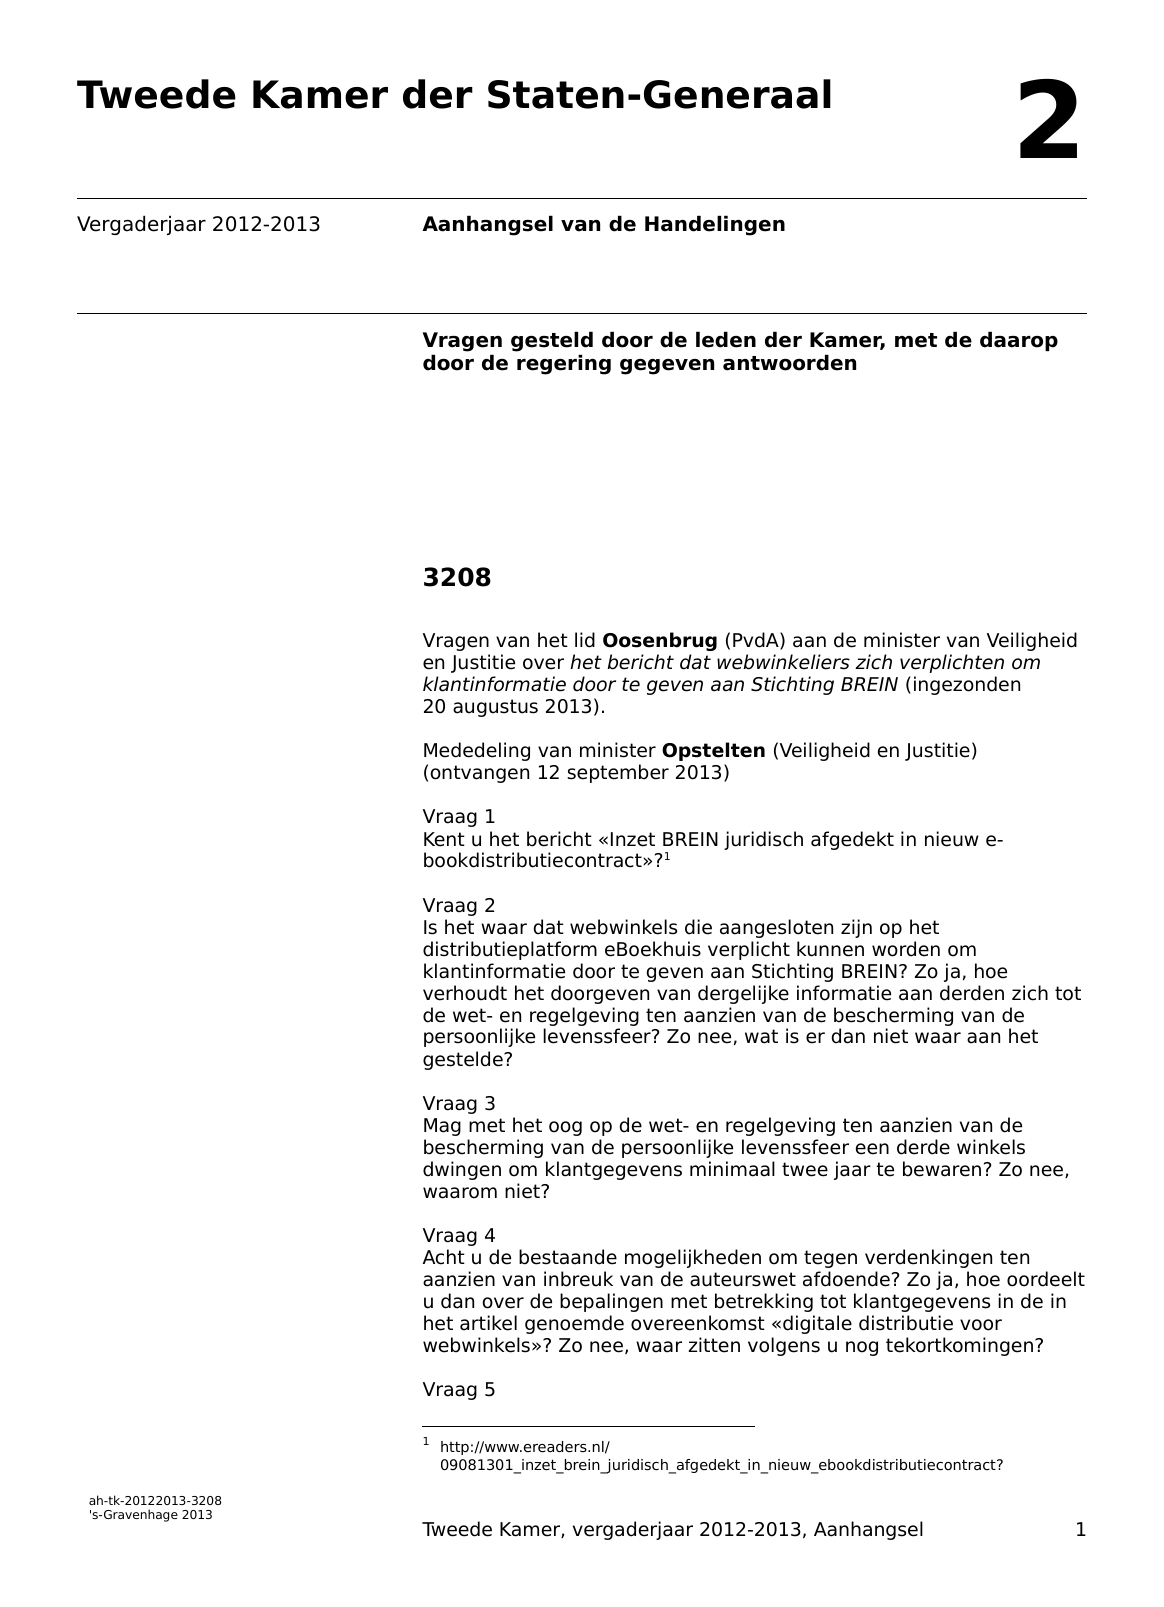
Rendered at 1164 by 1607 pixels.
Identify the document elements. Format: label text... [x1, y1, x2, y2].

text Mededeling van minister Opstelten (Veiligheid en Justitie) (ontvangen 12 september 2013) [422, 740, 1087, 784]
table_cell Aanhangsel van de Handelingen [422, 199, 1087, 313]
table_cell [77, 314, 422, 375]
table_cell Vragen gesteld door de leden der Kamer, met de daarop door de regering gegeven antwoorden [422, 314, 1087, 375]
text Vraag 1 [422, 806, 1087, 828]
table_header 2 [886, 59, 1087, 198]
text Vraag 3 [422, 1093, 1087, 1114]
text http://www.ereaders.nl/09081301_inzet_brein_juridisch_afgedekt_in_nieuw_ebookdistributiecontract? [422, 1435, 1087, 1474]
text Is het waar dat webwinkels die aangesloten zijn op het distributieplatform eBoekhuis verplicht kunnen worden om klantinformatie door te geven aan Stichting BREIN? Zo ja, hoe verhoudt het doorgeven van dergelijke informatie aan derden zich tot de wet- en regelgeving ten aanzien van de bescherming van de persoonlijke levenssfeer? Zo nee, wat is er dan niet waar aan het gestelde? [422, 917, 1087, 1070]
text Vraag 5 [422, 1379, 1087, 1401]
text 's-Gravenhage 2013 [88, 1508, 323, 1522]
table_header Tweede Kamer der Staten-Generaal [77, 59, 886, 198]
text 3208 [422, 563, 1087, 592]
text Vragen van het lid Oosenbrug (PvdA) aan de minister van Veiligheid en Justitie over het bericht dat webwinkeliers zich verplichten om klantinformatie door te geven aan Stichting BREIN (ingezonden 20 augustus 2013). [422, 630, 1087, 718]
text ah-tk-20122013-3208 [88, 1494, 323, 1508]
text Vraag 4 [422, 1225, 1087, 1247]
text Acht u de bestaande mogelijkheden om tegen verdenkingen ten aanzien van inbreuk van de auteurswet afdoende? Zo ja, hoe oordeelt u dan over de bepalingen met betrekking tot klantgegevens in de in het artikel genoemde overeenkomst «digitale distributie voor webwinkels»? Zo nee, waar zitten volgens u nog tekortkomingen? [422, 1247, 1087, 1357]
table_cell Vergaderjaar 2012-2013 [77, 199, 422, 313]
text Kent u het bericht «Inzet BREIN juridisch afgedekt in nieuw e-bookdistributiecontract»? [422, 828, 1087, 872]
text Mag met het oog op de wet- en regelgeving ten aanzien van de bescherming van de persoonlijke levenssfeer een derde winkels dwingen om klantgegevens minimaal twee jaar te bewaren? Zo nee, waarom niet? [422, 1114, 1087, 1202]
text Vraag 2 [422, 894, 1087, 917]
